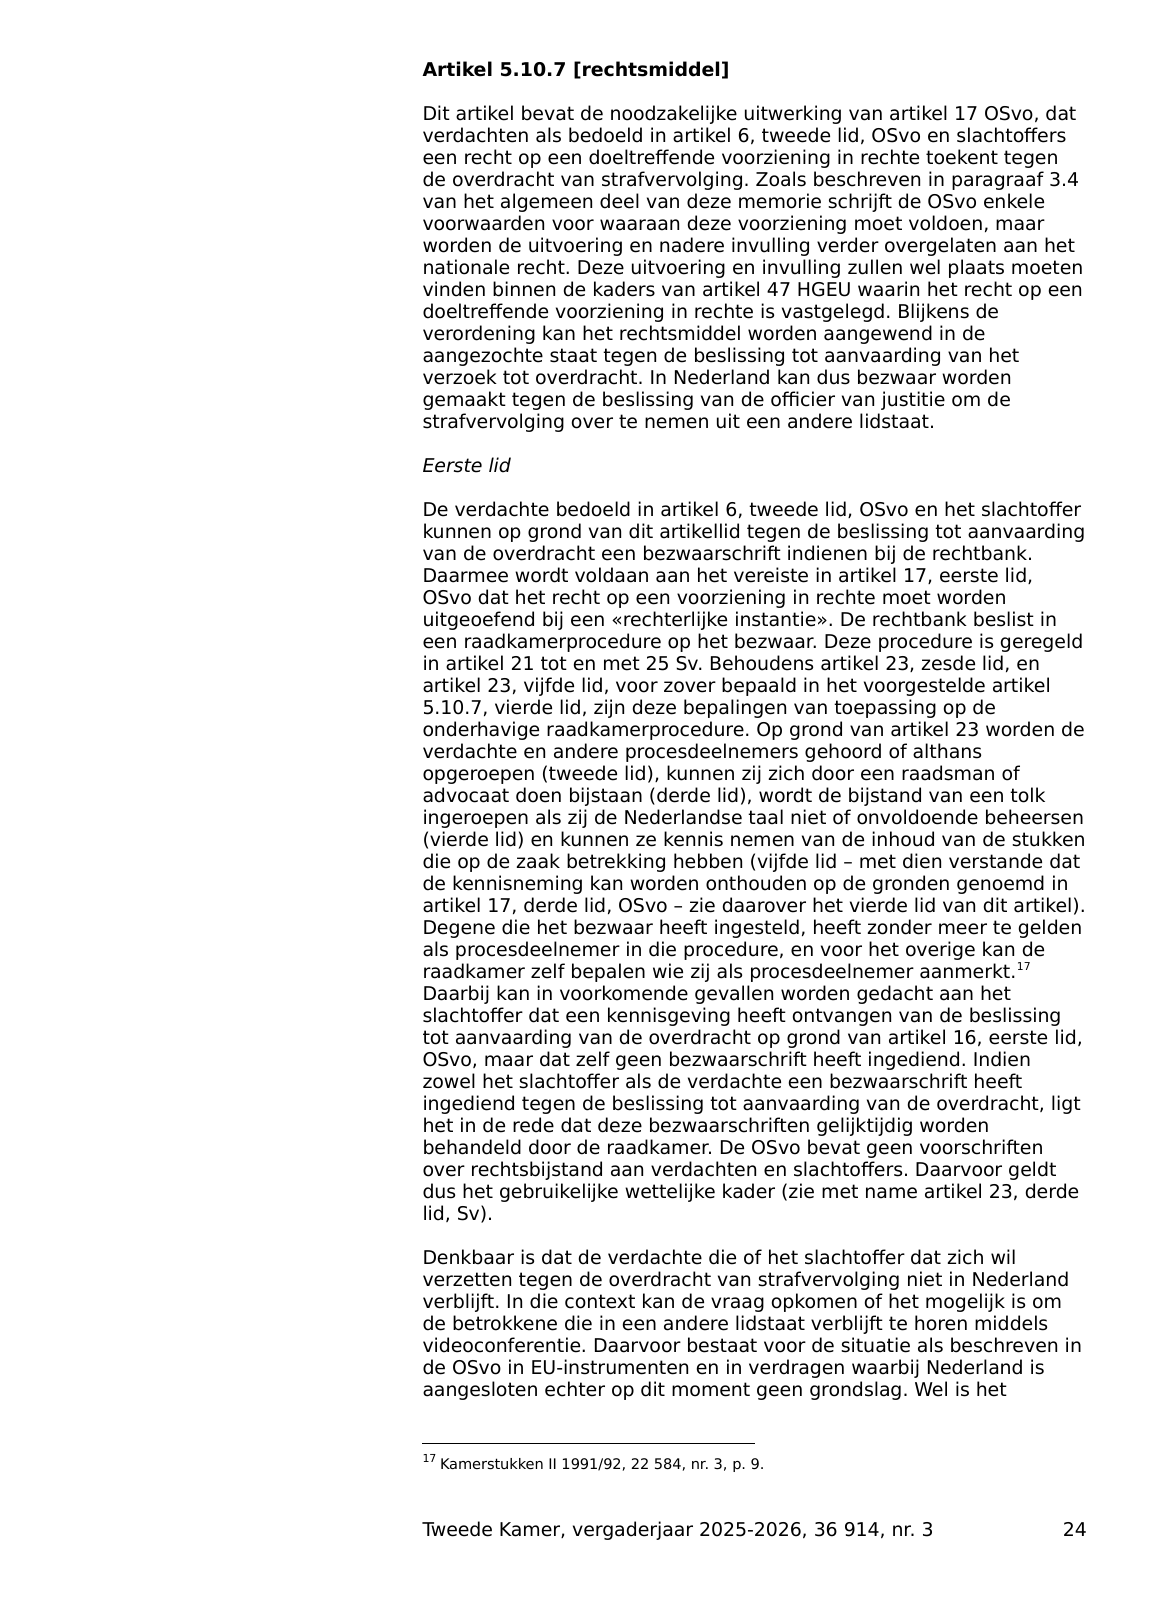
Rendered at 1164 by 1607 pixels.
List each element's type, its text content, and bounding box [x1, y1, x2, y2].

text Kamerstukken II 1991/92, 22 584, nr. 3, p. 9. [422, 1452, 1087, 1474]
text De verdachte bedoeld in artikel 6, tweede lid, OSvo en het slachtoffer kunnen op grond van dit artikellid tegen de beslissing tot aanvaarding van de overdracht een bezwaarschrift indienen bij de rechtbank. Daarmee wordt voldaan aan het vereiste in artikel 17, eerste lid, OSvo dat het recht op een voorziening in rechte moet worden uitgeoefend bij een «rechterlijke instantie». De rechtbank beslist in een raadkamerprocedure op het bezwaar. Deze procedure is geregeld in artikel 21 tot en met 25 Sv. Behoudens artikel 23, zesde lid, en artikel 23, vijfde lid, voor zover bepaald in het voorgestelde artikel 5.10.7, vierde lid, zijn deze bepalingen van toepassing op de onderhavige raadkamerprocedure. Op grond van artikel 23 worden de verdachte en andere procesdeelnemers gehoord of althans opgeroepen (tweede lid), kunnen zij zich door een raadsman of advocaat doen bijstaan (derde lid), wordt de bijstand van een tolk ingeroepen als zij de Nederlandse taal niet of onvoldoende beheersen (vierde lid) en kunnen ze kennis nemen van de inhoud van de stukken die op de zaak betrekking hebben (vijfde lid – met dien verstande dat de kennisneming kan worden onthouden op de gronden genoemd in artikel 17, derde lid, OSvo – zie daarover het vierde lid van dit artikel). Degene die het bezwaar heeft ingesteld, heeft zonder meer te gelden als procesdeelnemer in die procedure, en voor het overige kan de raadkamer zelf bepalen wie zij als procesdeelnemer aanmerkt. Daarbij kan in voorkomende gevallen worden gedacht aan het slachtoffer dat een kennisgeving heeft ontvangen van de beslissing tot aanvaarding van de overdracht op grond van artikel 16, eerste lid, OSvo, maar dat zelf geen bezwaarschrift heeft ingediend. Indien zowel het slachtoffer als de verdachte een bezwaarschrift heeft ingediend tegen de beslissing tot aanvaarding van de overdracht, ligt het in de rede dat deze bezwaarschriften gelijktijdig worden behandeld door de raadkamer. De OSvo bevat geen voorschriften over rechtsbijstand aan verdachten en slachtoffers. Daarvoor geldt dus het gebruikelijke wettelijke kader (zie met name artikel 23, derde lid, Sv). [422, 499, 1087, 1224]
subtitle Eerste lid [422, 455, 1087, 477]
text Denkbaar is dat de verdachte die of het slachtoffer dat zich wil verzetten tegen de overdracht van strafvervolging niet in Nederland verblijft. In die context kan de vraag opkomen of het mogelijk is om de betrokkene die in een andere lidstaat verblijft te horen middels videoconferentie. Daarvoor bestaat voor de situatie als beschreven in de OSvo in EU-instrumenten en in verdragen waarbij Nederland is aangesloten echter op dit moment geen grondslag. Wel is het [422, 1247, 1087, 1401]
subtitle Artikel 5.10.7 [rechtsmiddel] [422, 59, 1087, 81]
text Dit artikel bevat de noodzakelijke uitwerking van artikel 17 OSvo, dat verdachten als bedoeld in artikel 6, tweede lid, OSvo en slachtoffers een recht op een doeltreffende voorziening in rechte toekent tegen de overdracht van strafvervolging. Zoals beschreven in paragraaf 3.4 van het algemeen deel van deze memorie schrijft de OSvo enkele voorwaarden voor waaraan deze voorziening moet voldoen, maar worden de uitvoering en nadere invulling verder overgelaten aan het nationale recht. Deze uitvoering en invulling zullen wel plaats moeten vinden binnen de kaders van artikel 47 HGEU waarin het recht op een doeltreffende voorziening in rechte is vastgelegd. Blijkens de verordening kan het rechtsmiddel worden aangewend in de aangezochte staat tegen de beslissing tot aanvaarding van het verzoek tot overdracht. In Nederland kan dus bezwaar worden gemaakt tegen de beslissing van de officier van justitie om de strafvervolging over te nemen uit een andere lidstaat. [422, 103, 1087, 433]
